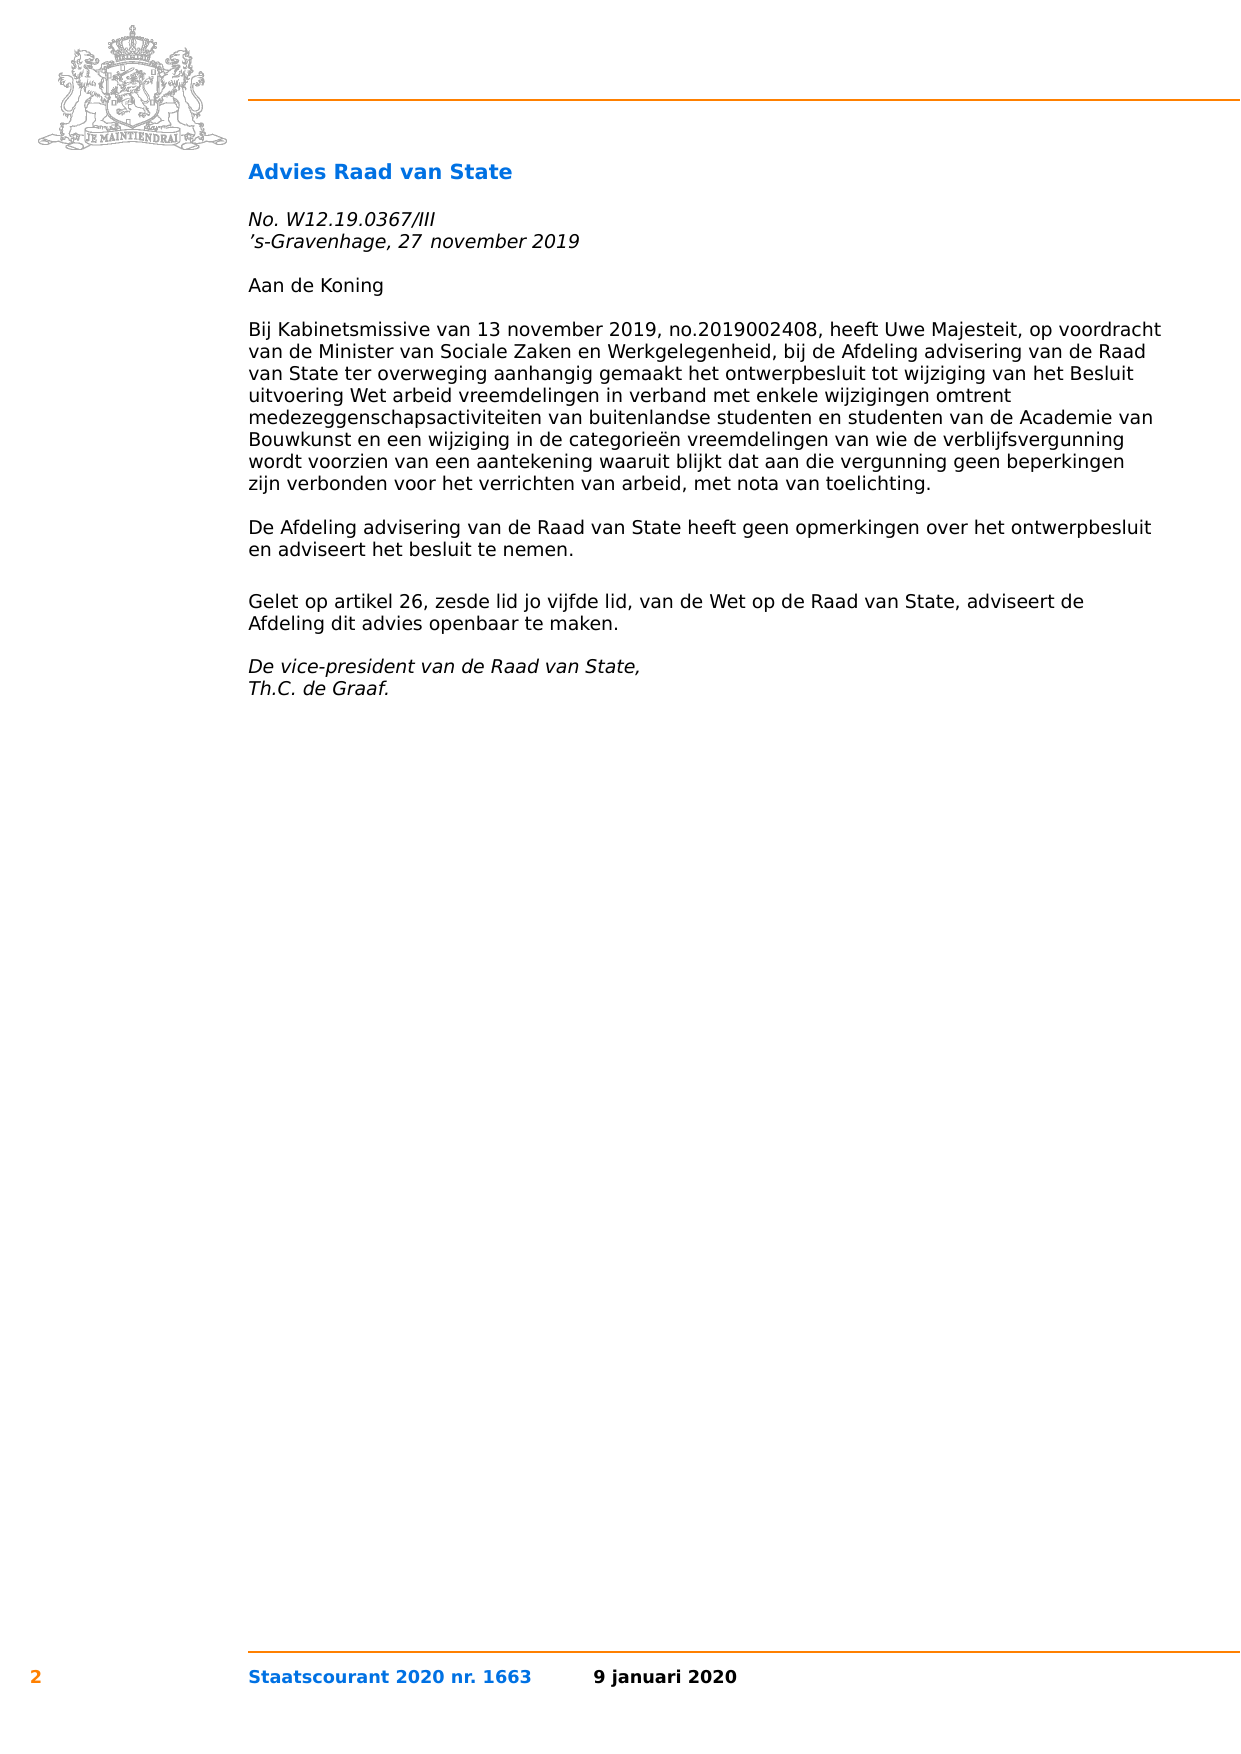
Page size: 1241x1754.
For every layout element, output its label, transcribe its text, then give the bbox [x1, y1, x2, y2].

text Aan de Koning [248, 275, 1163, 297]
text Gelet op artikel 26, zesde lid jo vijfde lid, van de Wet op de Raad van State, adviseert de Afdeling dit advies openbaar te maken. [248, 591, 1163, 634]
text ’s-Gravenhage, 27 november 2019 [248, 231, 1163, 253]
text De vice-president van de Raad van State, Th.C. de Graaf. [248, 656, 1163, 700]
text No. W12.19.0367/III [248, 209, 1163, 231]
subtitle Advies Raad van State [248, 160, 1163, 184]
text Bij Kabinetsmissive van 13 november 2019, no.2019002408, heeft Uwe Majesteit, op voordracht van de Minister van Sociale Zaken en Werkgelegenheid, bij de Afdeling advisering van de Raad van State ter overweging aanhangig gemaakt het ontwerpbesluit tot wijziging van het Besluit uitvoering Wet arbeid vreemdelingen in verband met enkele wijzigingen omtrent medezeggenschapsactiviteiten van buitenlandse studenten en studenten van de Academie van Bouwkunst en een wijziging in de categorieën vreemdelingen van wie de verblijfsvergunning wordt voorzien van een aantekening waaruit blijkt dat aan die vergunning geen beperkingen zijn verbonden voor het verrichten van arbeid, met nota van toelichting. [248, 319, 1163, 495]
picture [38, 25, 227, 150]
text De Afdeling advisering van de Raad van State heeft geen opmerkingen over het ontwerpbesluit en adviseert het besluit te nemen. [248, 517, 1163, 561]
